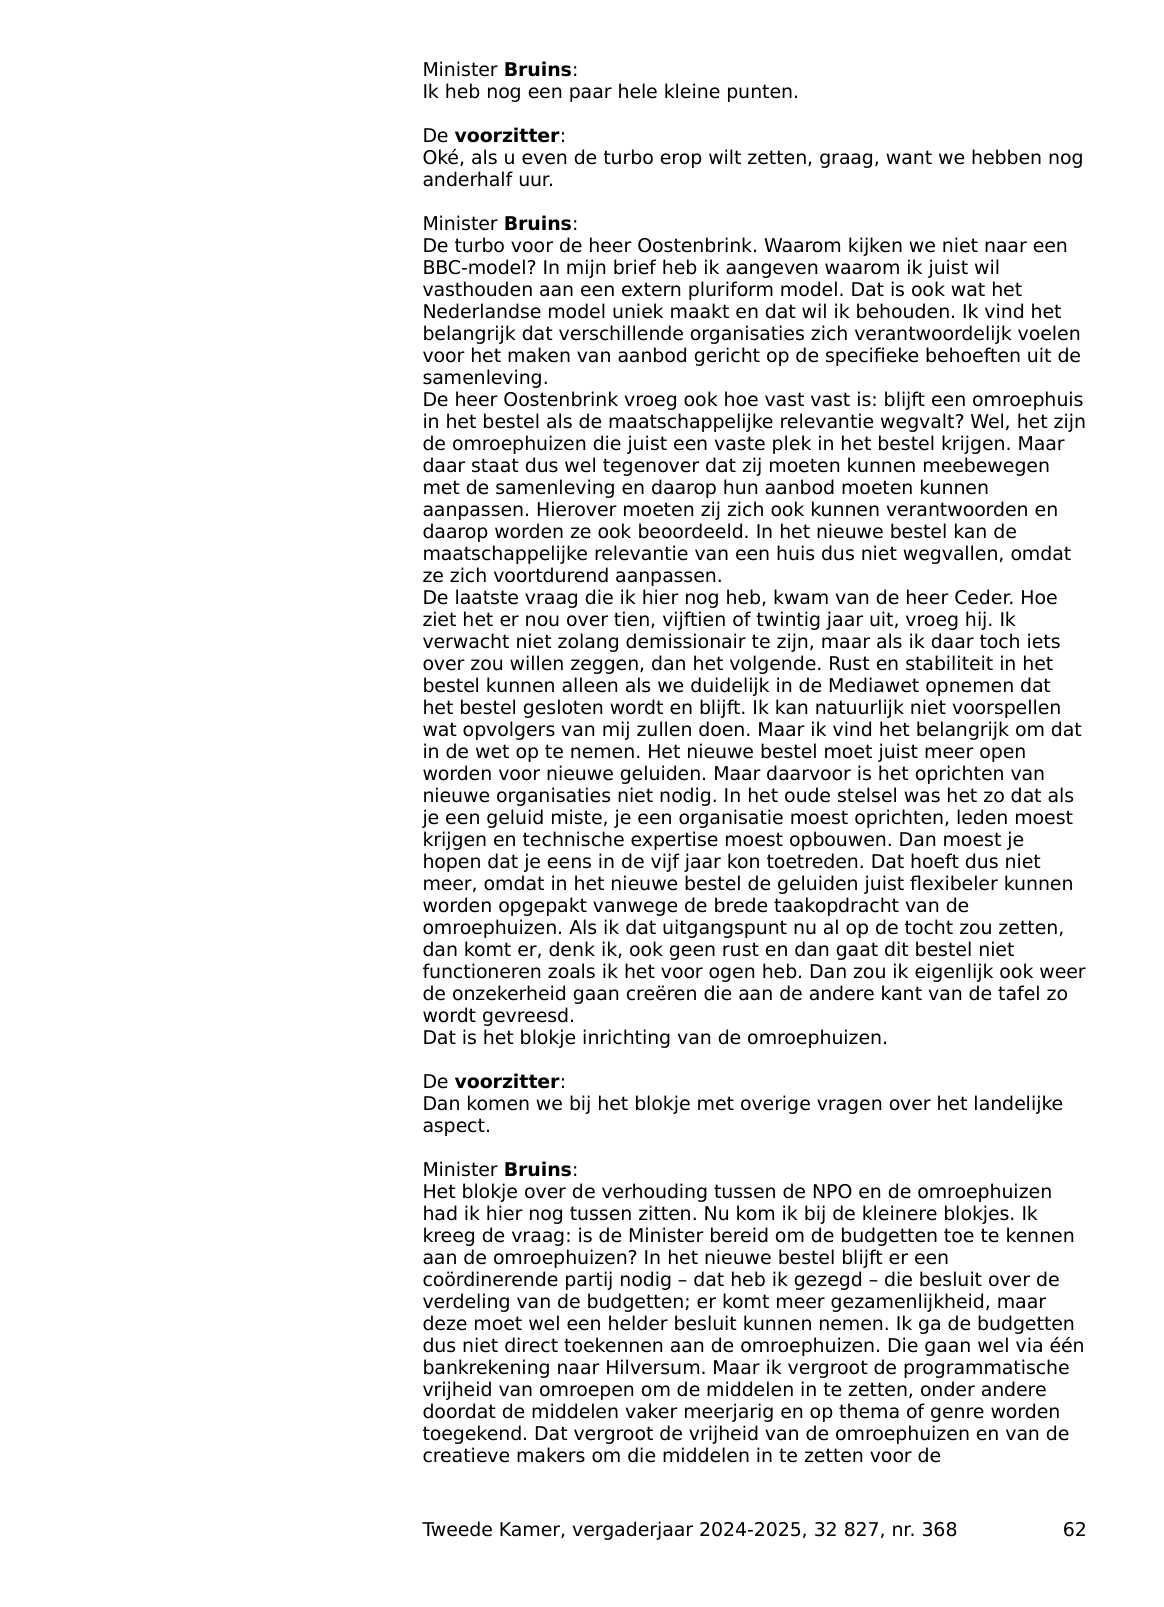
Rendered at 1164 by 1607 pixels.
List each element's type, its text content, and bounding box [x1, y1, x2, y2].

text Oké, als u even de turbo erop wilt zetten, graag, want we hebben nog anderhalf uur. [422, 147, 1087, 191]
text Minister Bruins: [422, 59, 1087, 81]
text Minister Bruins: [422, 1159, 1087, 1181]
text Minister Bruins: [422, 213, 1087, 235]
text De voorzitter: [422, 1071, 1087, 1093]
text Dan komen we bij het blokje met overige vragen over het landelijke aspect. [422, 1093, 1087, 1137]
text Dat is het blokje inrichting van de omroephuizen. [422, 1027, 1087, 1048]
text Het blokje over de verhouding tussen de NPO en de omroephuizen had ik hier nog tussen zitten. Nu kom ik bij de kleinere blokjes. Ik kreeg de vraag: is de Minister bereid om de budgetten toe te kennen aan de omroephuizen? In het nieuwe bestel blijft er een coördinerende partij nodig – dat heb ik gezegd – die besluit over de verdeling van de budgetten; er komt meer gezamenlijkheid, maar deze moet wel een helder besluit kunnen nemen. Ik ga de budgetten dus niet direct toekennen aan de omroephuizen. Die gaan wel via één bankrekening naar Hilversum. Maar ik vergroot de programmatische vrijheid van omroepen om de middelen in te zetten, onder andere doordat de middelen vaker meerjarig en op thema of genre worden toegekend. Dat vergroot de vrijheid van de omroephuizen en van de creatieve makers om die middelen in te zetten voor de [422, 1181, 1087, 1467]
text De laatste vraag die ik hier nog heb, kwam van de heer Ceder. Hoe ziet het er nou over tien, vijftien of twintig jaar uit, vroeg hij. Ik verwacht niet zolang demissionair te zijn, maar als ik daar toch iets over zou willen zeggen, dan het volgende. Rust en stabiliteit in het bestel kunnen alleen als we duidelijk in de Mediawet opnemen dat het bestel gesloten wordt en blijft. Ik kan natuurlijk niet voorspellen wat opvolgers van mij zullen doen. Maar ik vind het belangrijk om dat in de wet op te nemen. Het nieuwe bestel moet juist meer open worden voor nieuwe geluiden. Maar daarvoor is het oprichten van nieuwe organisaties niet nodig. In het oude stelsel was het zo dat als je een geluid miste, je een organisatie moest oprichten, leden moest krijgen en technische expertise moest opbouwen. Dan moest je hopen dat je eens in de vijf jaar kon toetreden. Dat hoeft dus niet meer, omdat in het nieuwe bestel de geluiden juist flexibeler kunnen worden opgepakt vanwege de brede taakopdracht van de omroephuizen. Als ik dat uitgangspunt nu al op de tocht zou zetten, dan komt er, denk ik, ook geen rust en dan gaat dit bestel niet functioneren zoals ik het voor ogen heb. Dan zou ik eigenlijk ook weer de onzekerheid gaan creëren die aan de andere kant van de tafel zo wordt gevreesd. [422, 587, 1087, 1027]
text Ik heb nog een paar hele kleine punten. [422, 81, 1087, 103]
text De turbo voor de heer Oostenbrink. Waarom kijken we niet naar een BBC-model? In mijn brief heb ik aangeven waarom ik juist wil vasthouden aan een extern pluriform model. Dat is ook wat het Nederlandse model uniek maakt en dat wil ik behouden. Ik vind het belangrijk dat verschillende organisaties zich verantwoordelijk voelen voor het maken van aanbod gericht op de specifieke behoeften uit de samenleving. [422, 235, 1087, 389]
text De heer Oostenbrink vroeg ook hoe vast vast is: blijft een omroephuis in het bestel als de maatschappelijke relevantie wegvalt? Wel, het zijn de omroephuizen die juist een vaste plek in het bestel krijgen. Maar daar staat dus wel tegenover dat zij moeten kunnen meebewegen met de samenleving en daarop hun aanbod moeten kunnen aanpassen. Hierover moeten zij zich ook kunnen verantwoorden en daarop worden ze ook beoordeeld. In het nieuwe bestel kan de maatschappelijke relevantie van een huis dus niet wegvallen, omdat ze zich voortdurend aanpassen. [422, 389, 1087, 587]
text De voorzitter: [422, 125, 1087, 147]
